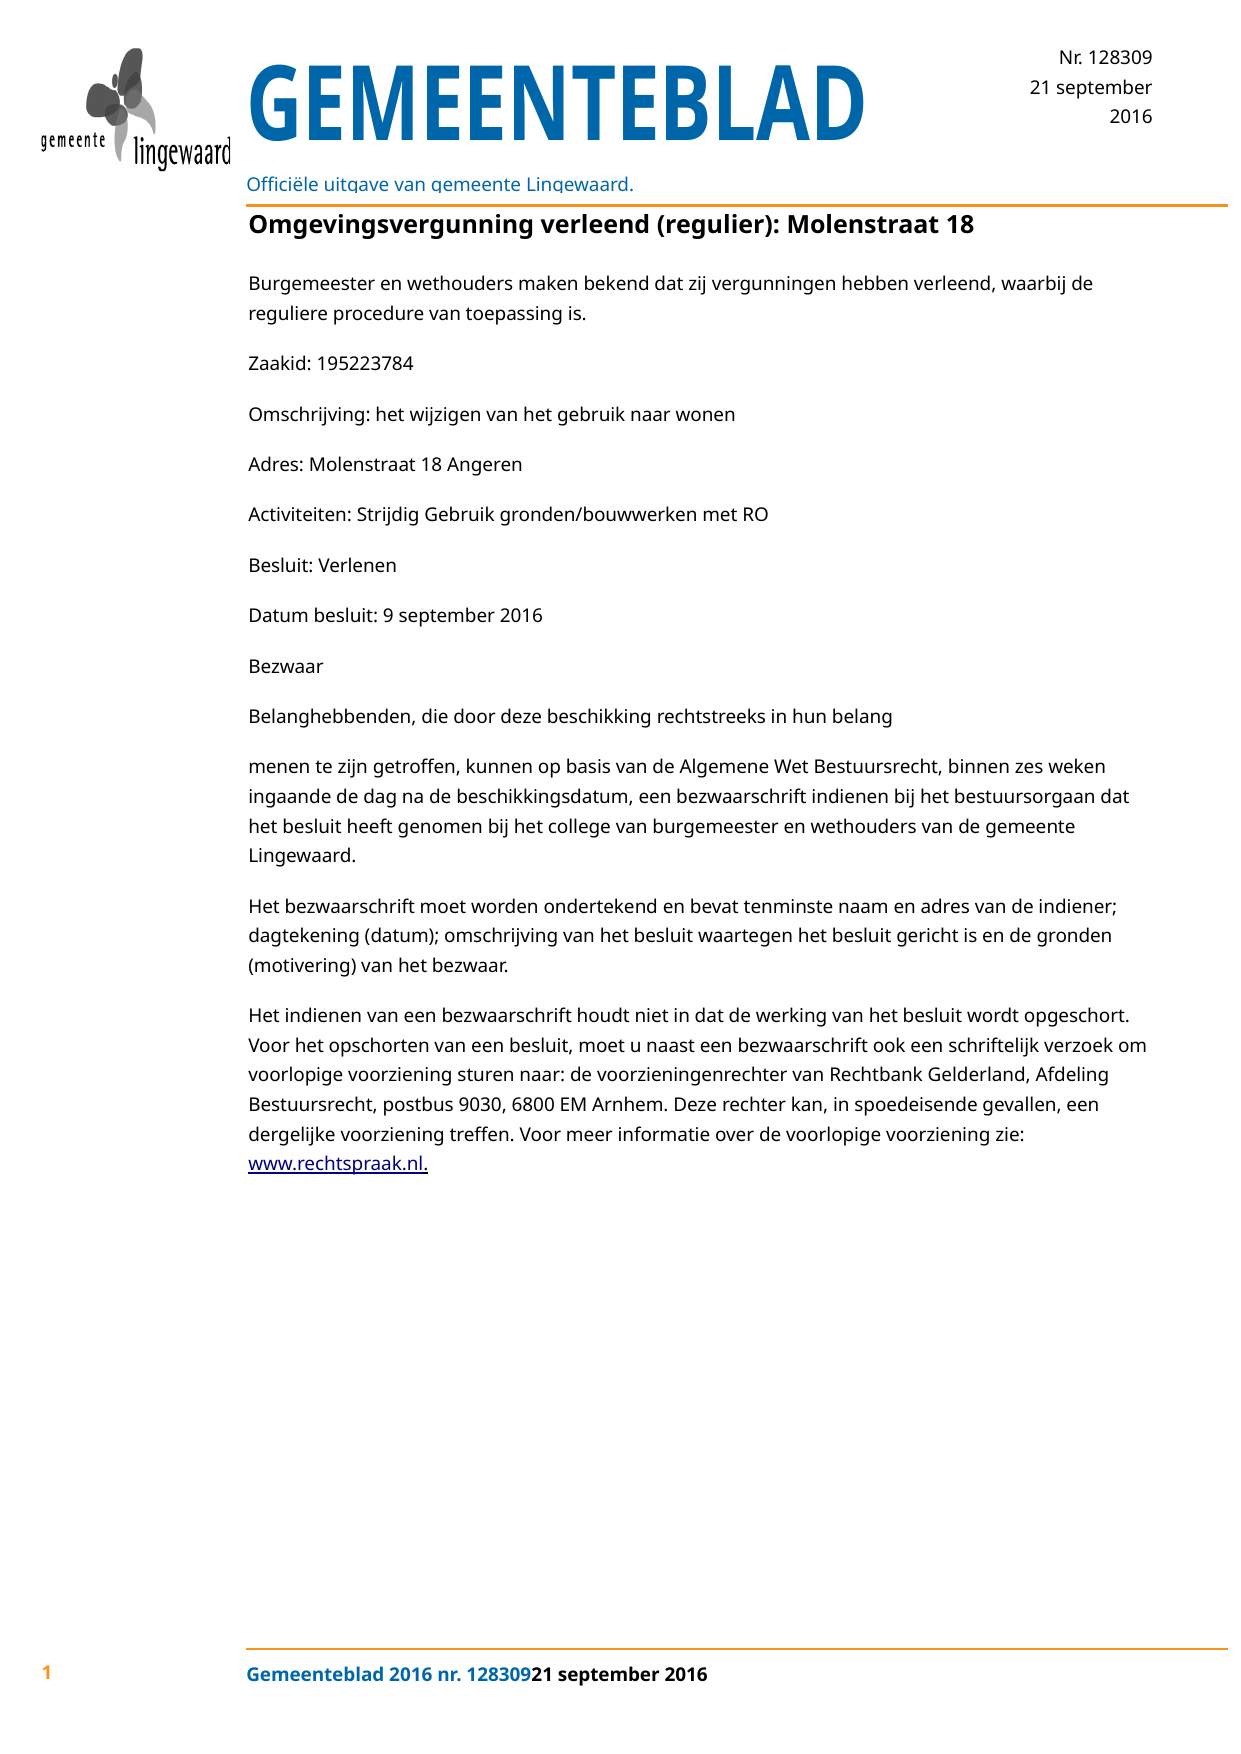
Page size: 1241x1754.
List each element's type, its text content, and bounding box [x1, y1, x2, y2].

text Het indienen van een bezwaarschrift houdt niet in dat de werking van het besluit wordt opgeschort. Voor het opschorten van een besluit, moet u naast een bezwaarschrift ook een schriftelijk verzoek om voorlopige voorziening sturen naar: de voorzieningenrechter van Rechtbank Gelderland, Afdeling Bestuursrecht, postbus 9030, 6800 EM Arnhem. Deze rechter kan, in spoedeisende gevallen, een dergelijke voorziening treffen. Voor meer informatie over de voorlopige voorziening zie: www.rechtspraak.nl. [248, 1002, 1152, 1176]
text Belanghebbenden, die door deze beschikking rechtstreeks in hun belang [248, 703, 1152, 729]
text Adres: Molenstraat 18 Angeren [248, 451, 1152, 477]
text Besluit: Verlenen [248, 552, 1152, 578]
picture [41, 47, 231, 172]
text Omgevingsvergunning verleend (regulier): Molenstraat 18 [248, 207, 1152, 241]
text Bezwaar [248, 653, 1152, 678]
text Omschrijving: het wijzigen van het gebruik naar wonen [248, 401, 1152, 426]
text Het bezwaarschrift moet worden ondertekend en bevat tenminste naam en adres van de indiener; dagtekening (datum); omschrijving van het besluit waartegen het besluit gericht is en de gronden (motivering) van het bezwaar. [248, 893, 1152, 978]
text menen te zijn getroffen, kunnen op basis van de Algemene Wet Bestuursrecht, binnen zes weken ingaande de dag na de beschikkingsdatum, een bezwaarschrift indienen bij het bestuursorgaan dat het besluit heeft genomen bij het college van burgemeester en wethouders van de gemeente Lingewaard. [248, 754, 1152, 868]
text Zaakid: 195223784 [248, 350, 1152, 376]
text Activiteiten: Strijdig Gebruik gronden/bouwwerken met RO [248, 502, 1152, 527]
text Burgemeester en wethouders maken bekend dat zij vergunningen hebben verleend, waarbij de reguliere procedure van toepassing is. [248, 270, 1152, 326]
text Datum besluit: 9 september 2016 [248, 602, 1152, 628]
